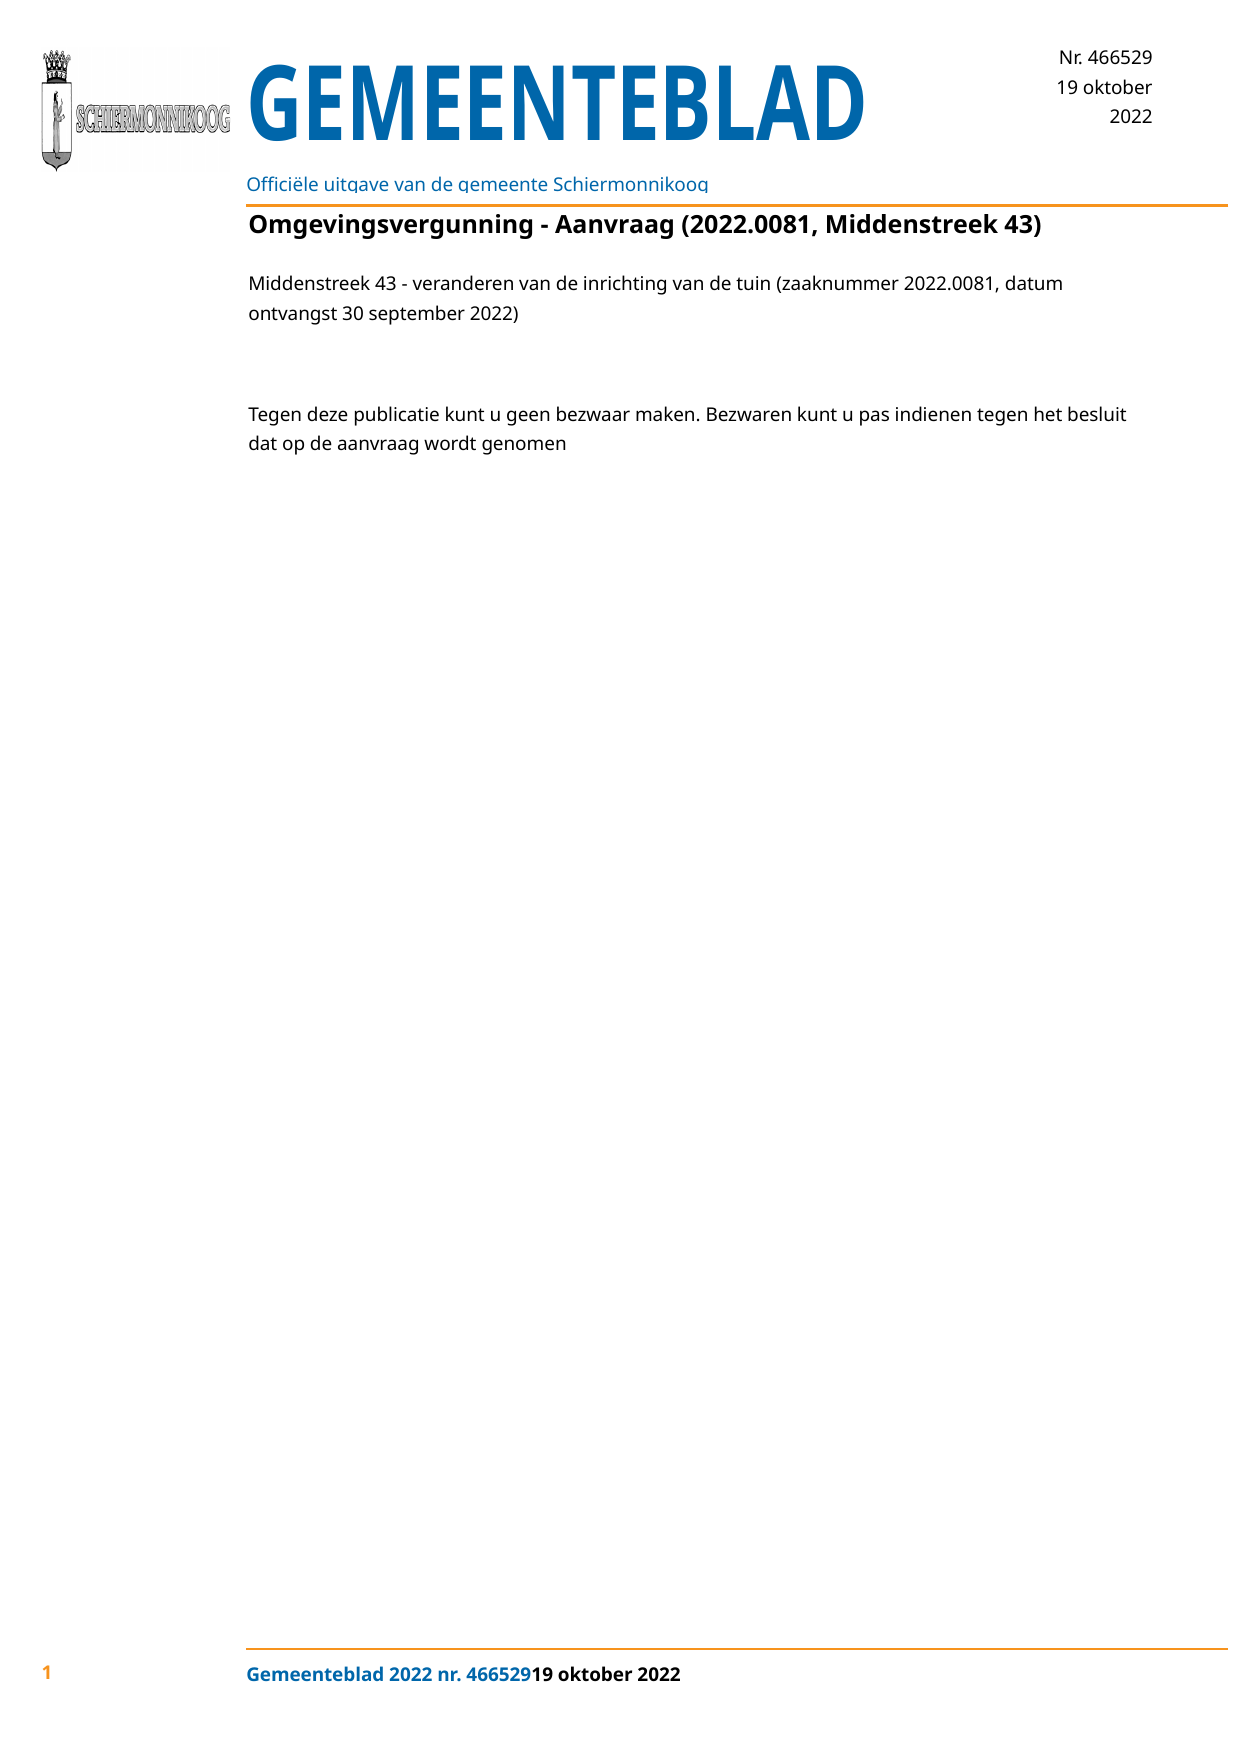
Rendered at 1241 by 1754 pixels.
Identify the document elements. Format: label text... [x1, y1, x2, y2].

text Middenstreek 43 - veranderen van de inrichting van de tuin (zaaknummer 2022.0081, datum ontvangst 30 september 2022) [248, 270, 1152, 326]
text Omgevingsvergunning - Aanvraag (2022.0081, Middenstreek 43) [248, 207, 1152, 241]
picture [41, 47, 231, 172]
text Tegen deze publicatie kunt u geen bezwaar maken. Bezwaren kunt u pas indienen tegen het besluit dat op de aanvraag wordt genomen [248, 401, 1152, 456]
